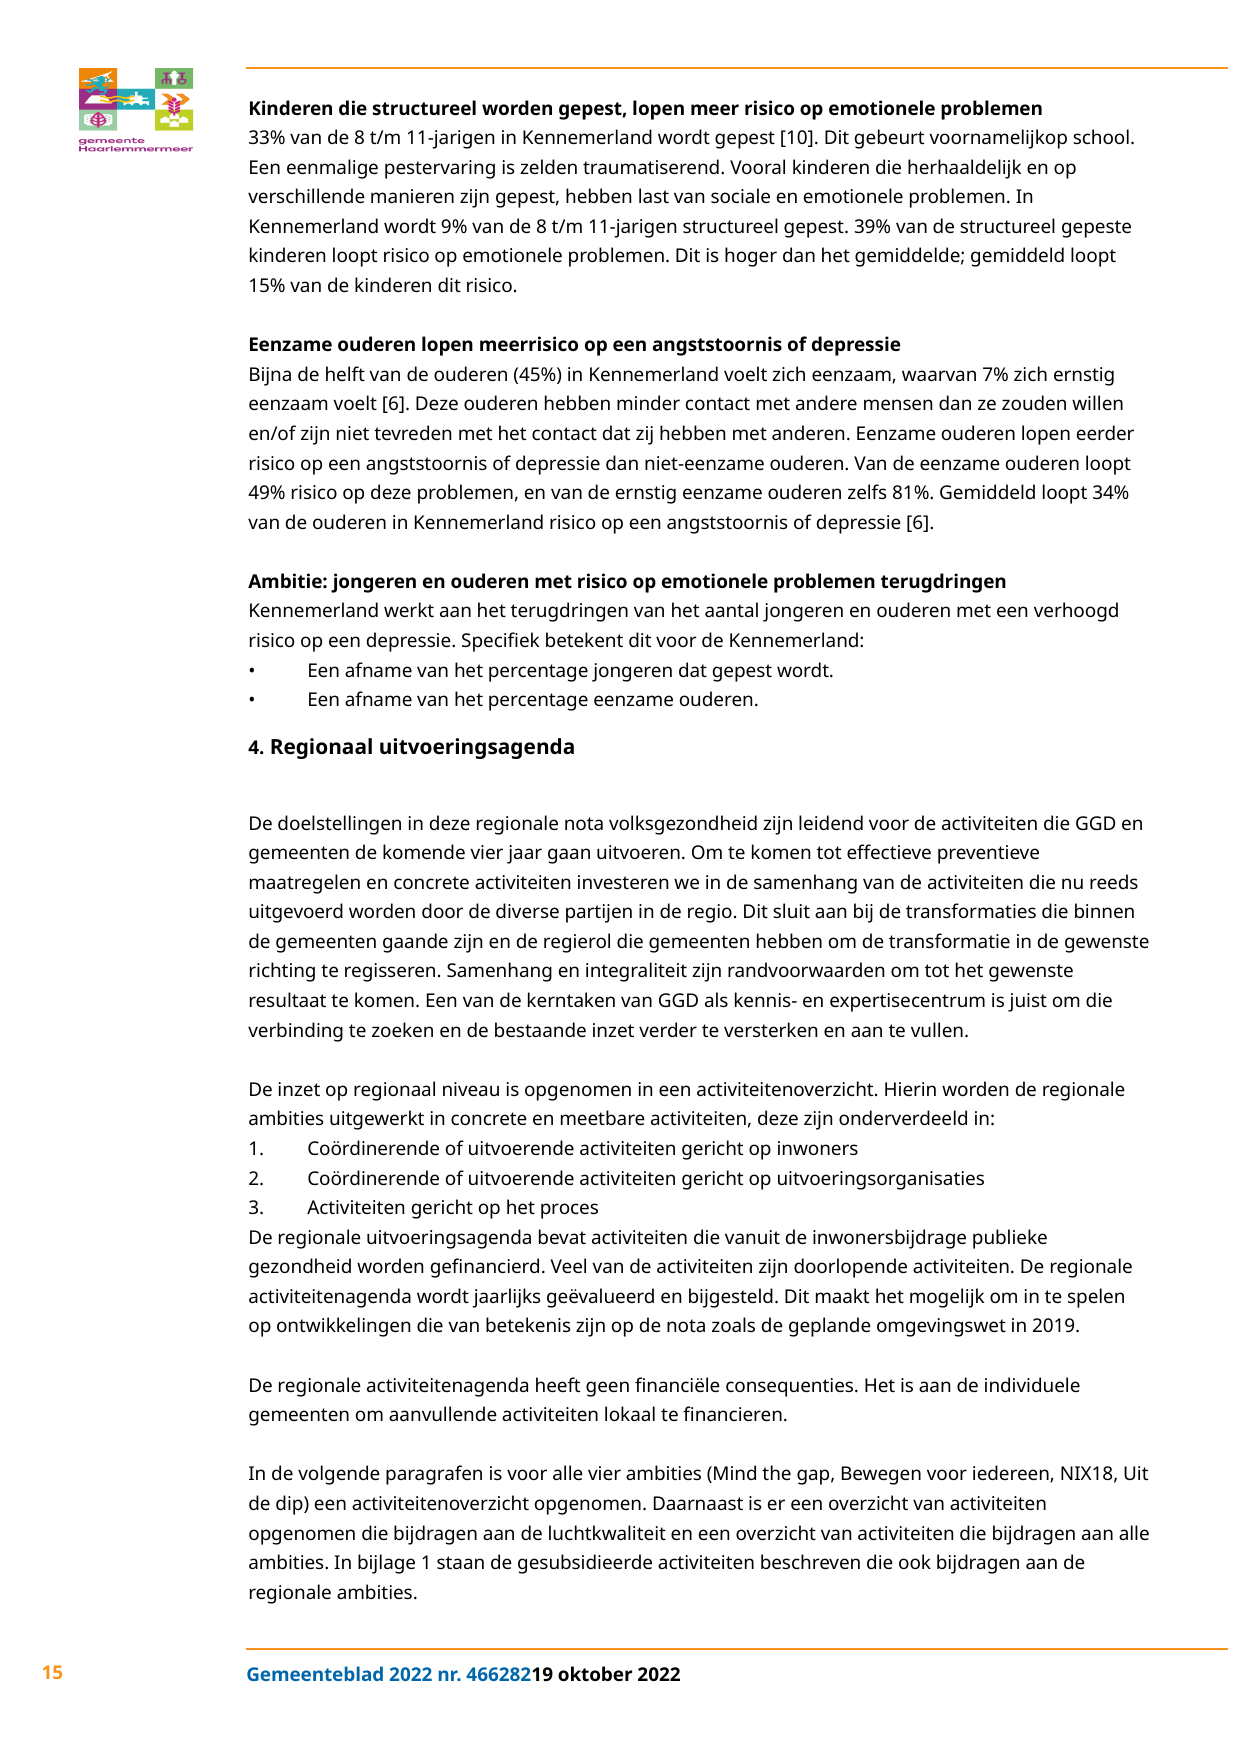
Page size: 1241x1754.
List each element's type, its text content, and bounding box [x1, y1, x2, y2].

text De regionale activiteitenagenda heeft geen financiële consequenties. Het is aan de individuele gemeenten om aanvullende activiteiten lokaal te financieren. [248, 1372, 1152, 1427]
text 33% van de 8 t/m 11-jarigen in Kennemerland wordt gepest [10]. Dit gebeurt voornamelijkop school. Een eenmalige pestervaring is zelden traumatiserend. Vooral kinderen die herhaaldelijk en op verschillende manieren zijn gepest, hebben last van sociale en emotionele problemen. In Kennemerland wordt 9% van de 8 t/m 11-jarigen structureel gepest. 39% van de structureel gepeste kinderen loopt risico op emotionele problemen. Dit is hoger dan het gemiddelde; gemiddeld loopt 15% van de kinderen dit risico. [248, 124, 1152, 298]
list Coördinerende of uitvoerende activiteiten gericht op inwoners [248, 1135, 1152, 1161]
text In de volgende paragrafen is voor alle vier ambities (Mind the gap, Bewegen voor iedereen, NIX18, Uit de dip) een activiteitenoverzicht opgenomen. Daarnaast is er een overzicht van activiteiten opgenomen die bijdragen aan de luchtkwaliteit en een overzicht van activiteiten die bijdragen aan alle ambities. In bijlage 1 staan de gesubsidieerde activiteiten beschreven die ook bijdragen aan de regionale ambities. [248, 1461, 1152, 1605]
list Een afname van het percentage jongeren dat gepest wordt. [248, 657, 1152, 683]
text De inzet op regionaal niveau is opgenomen in een activiteitenoverzicht. Hierin worden de regionale ambities uitgewerkt in concrete en meetbare activiteiten, deze zijn onderverdeeld in: [248, 1076, 1152, 1131]
text Kennemerland werkt aan het terugdringen van het aantal jongeren en ouderen met een verhoogd risico op een depressie. Specifiek betekent dit voor de Kennemerland: [248, 598, 1152, 653]
picture [41, 47, 231, 172]
list Activiteiten gericht op het proces [248, 1194, 1152, 1220]
text De regionale uitvoeringsagenda bevat activiteiten die vanuit de inwonersbijdrage publieke gezondheid worden gefinancierd. Veel van de activiteiten zijn doorlopende activiteiten. De regionale activiteitenagenda wordt jaarlijks geëvalueerd en bijgesteld. Dit maakt het mogelijk om in te spelen op ontwikkelingen die van betekenis zijn op de nota zoals de geplande omgevingswet in 2019. [248, 1224, 1152, 1338]
list Coördinerende of uitvoerende activiteiten gericht op uitvoeringsorganisaties [248, 1165, 1152, 1191]
text Ambitie: jongeren en ouderen met risico op emotionele problemen terugdringen [248, 568, 1152, 594]
text Eenzame ouderen lopen meerrisico op een angststoornis of depressie [248, 331, 1152, 357]
text Kinderen die structureel worden gepest, lopen meer risico op emotionele problemen [248, 95, 1152, 121]
text 4. Regionaal uitvoeringsagenda [248, 732, 1152, 761]
list Een afname van het percentage eenzame ouderen. [248, 686, 1152, 712]
text De doelstellingen in deze regionale nota volksgezondheid zijn leidend voor de activiteiten die GGD en gemeenten de komende vier jaar gaan uitvoeren. Om te komen tot effectieve preventieve maatregelen en concrete activiteiten investeren we in de samenhang van de activiteiten die nu reeds uitgevoerd worden door de diverse partijen in de regio. Dit sluit aan bij de transformaties die binnen de gemeenten gaande zijn en de regierol die gemeenten hebben om de transformatie in de gewenste richting te regisseren. Samenhang en integraliteit zijn randvoorwaarden om tot het gewenste resultaat te komen. Een van de kerntaken van GGD als kennis- en expertisecentrum is juist om die verbinding te zoeken en de bestaande inzet verder te versterken en aan te vullen. [248, 810, 1152, 1043]
text Bijna de helft van de ouderen (45%) in Kennemerland voelt zich eenzaam, waarvan 7% zich ernstig eenzaam voelt [6]. Deze ouderen hebben minder contact met andere mensen dan ze zouden willen en/of zijn niet tevreden met het contact dat zij hebben met anderen. Eenzame ouderen lopen eerder risico op een angststoornis of depressie dan niet-eenzame ouderen. Van de eenzame ouderen loopt 49% risico op deze problemen, en van de ernstig eenzame ouderen zelfs 81%. Gemiddeld loopt 34% van de ouderen in Kennemerland risico op een angststoornis of depressie [6]. [248, 361, 1152, 535]
